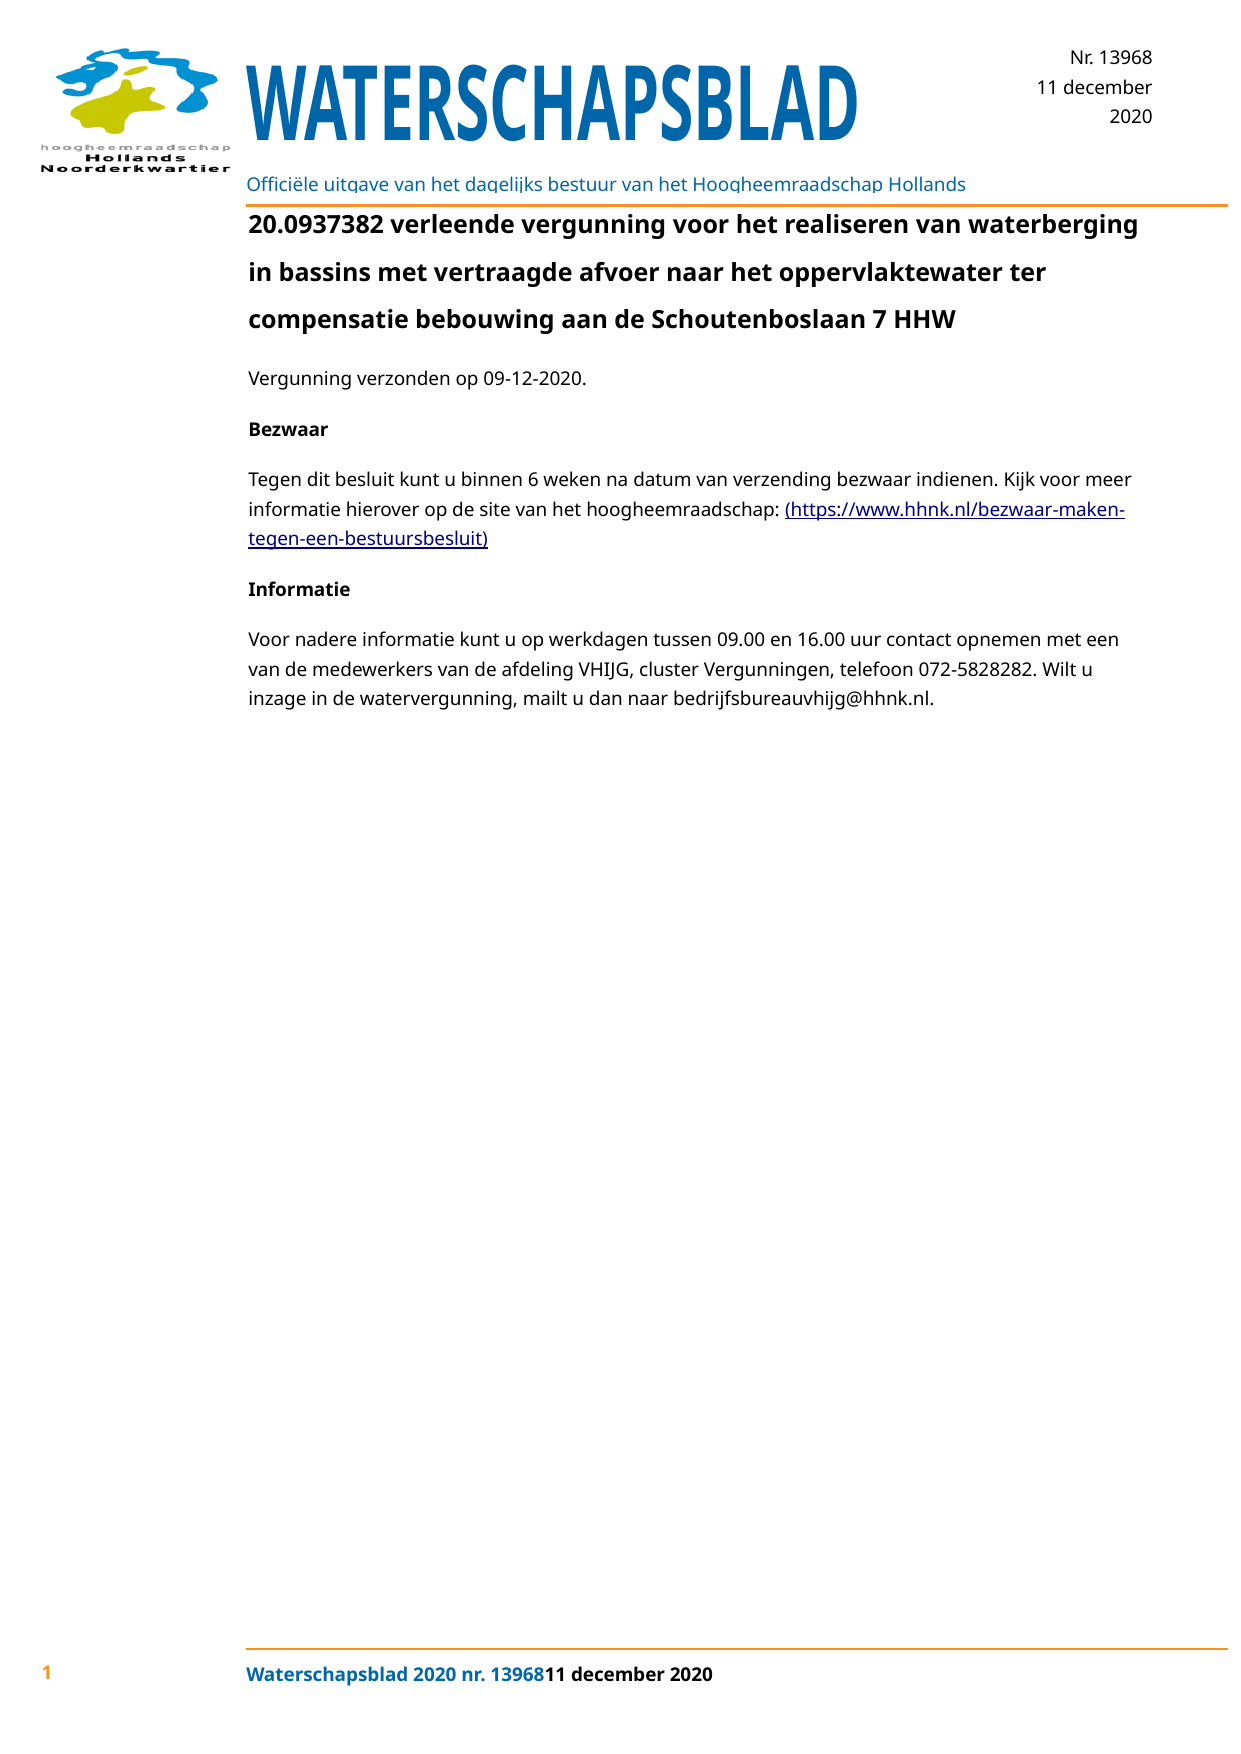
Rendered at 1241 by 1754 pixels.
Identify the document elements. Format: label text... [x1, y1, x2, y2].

text Bezwaar [248, 416, 1152, 442]
text Voor nadere informatie kunt u op werkdagen tussen 09.00 en 16.00 uur contact opnemen met een van de medewerkers van de afdeling VHIJG, cluster Vergunningen, telefoon 072-5828282. Wilt u inzage in de watervergunning, mailt u dan naar bedrijfsbureauvhijg@hhnk.nl. [248, 626, 1152, 711]
picture [41, 47, 231, 172]
text Informatie [248, 576, 1152, 602]
text Tegen dit besluit kunt u binnen 6 weken na datum van verzending bezwaar indienen. Kijk voor meer informatie hierover op de site van het hoogheemraadschap: (https://www.hhnk.nl/bezwaar-maken-tegen-een-bestuursbesluit) [248, 466, 1152, 551]
text 20.0937382 verleende vergunning voor het realiseren van waterberging in bassins met vertraagde afvoer naar het oppervlaktewater ter compensatie bebouwing aan de Schoutenboslaan 7 HHW [248, 207, 1152, 336]
text Vergunning verzonden op 09-12-2020. [248, 366, 1152, 391]
